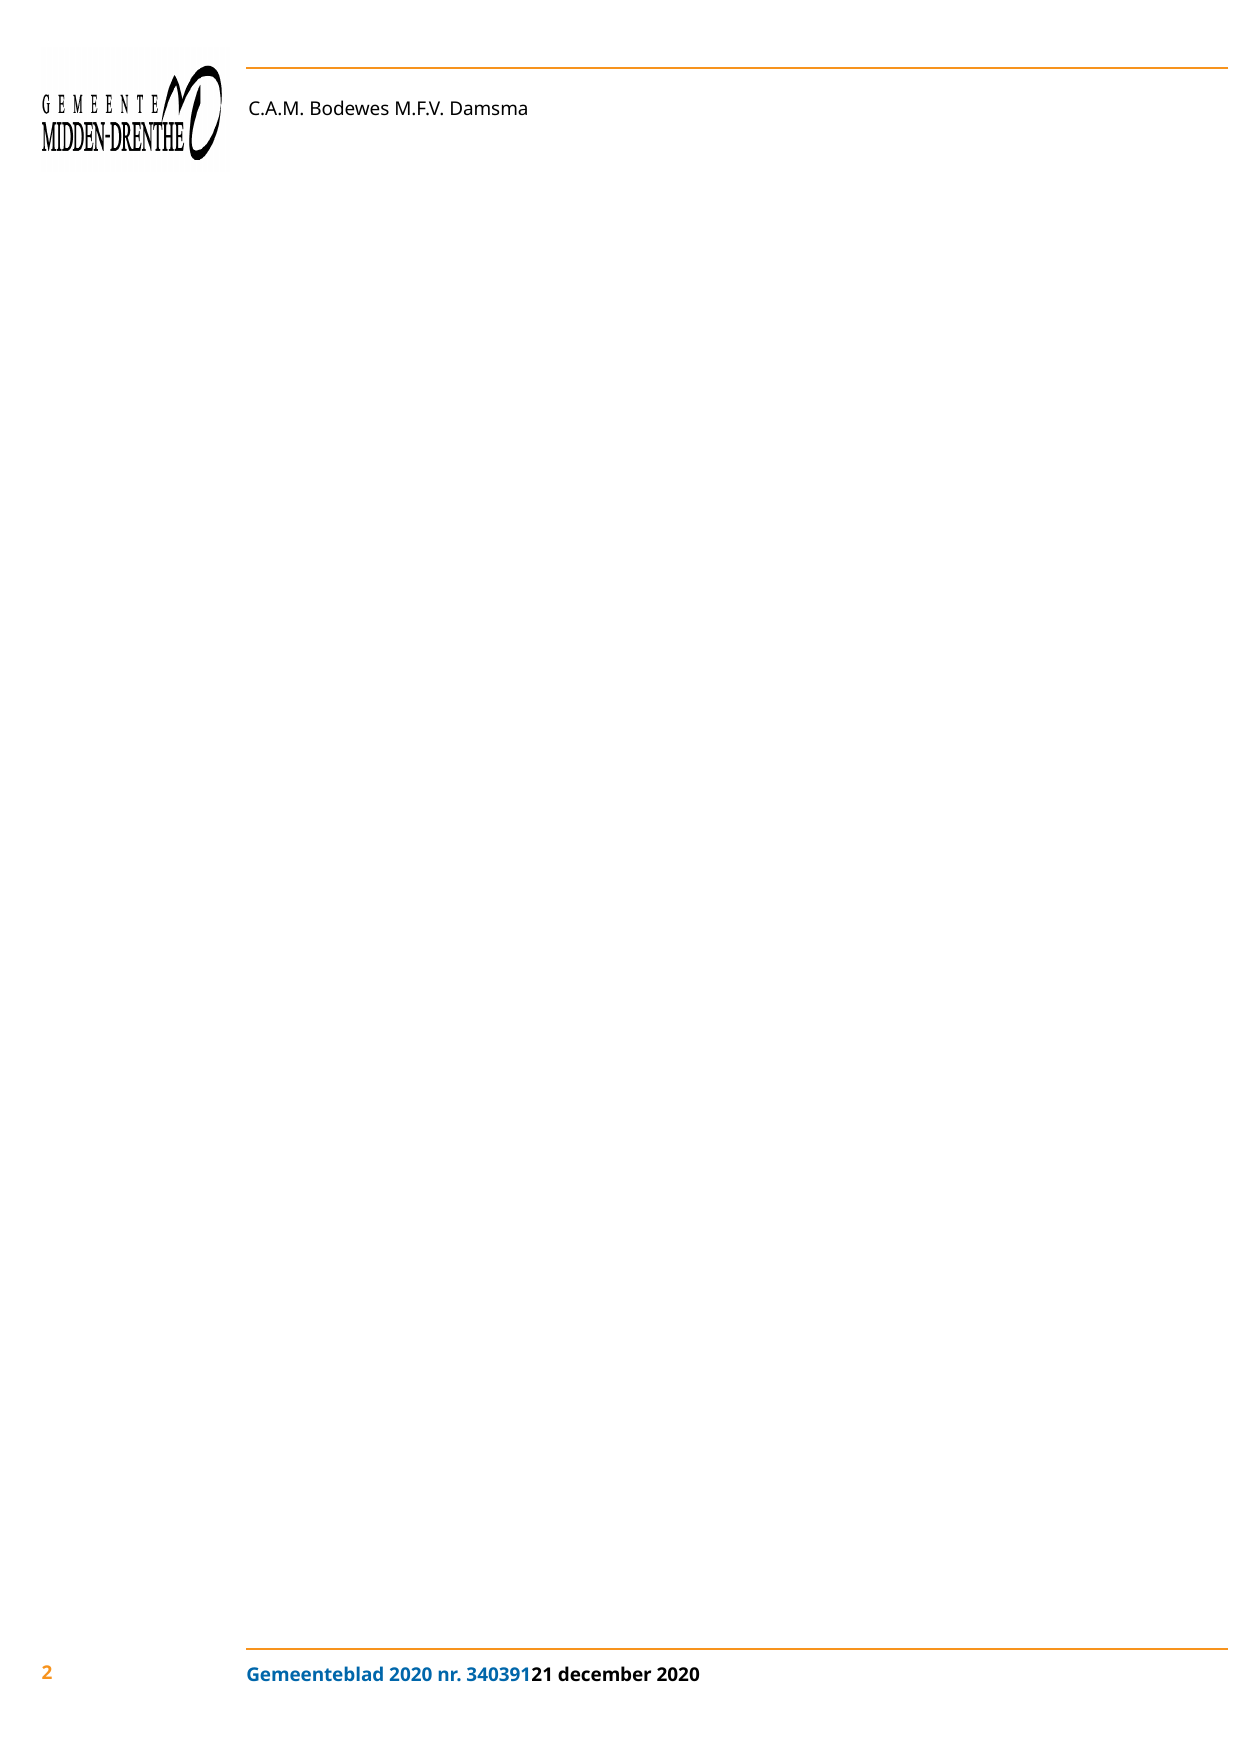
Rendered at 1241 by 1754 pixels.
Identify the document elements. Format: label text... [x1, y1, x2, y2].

picture [41, 47, 231, 172]
text C.A.M. Bodewes M.F.V. Damsma [248, 95, 1152, 121]
